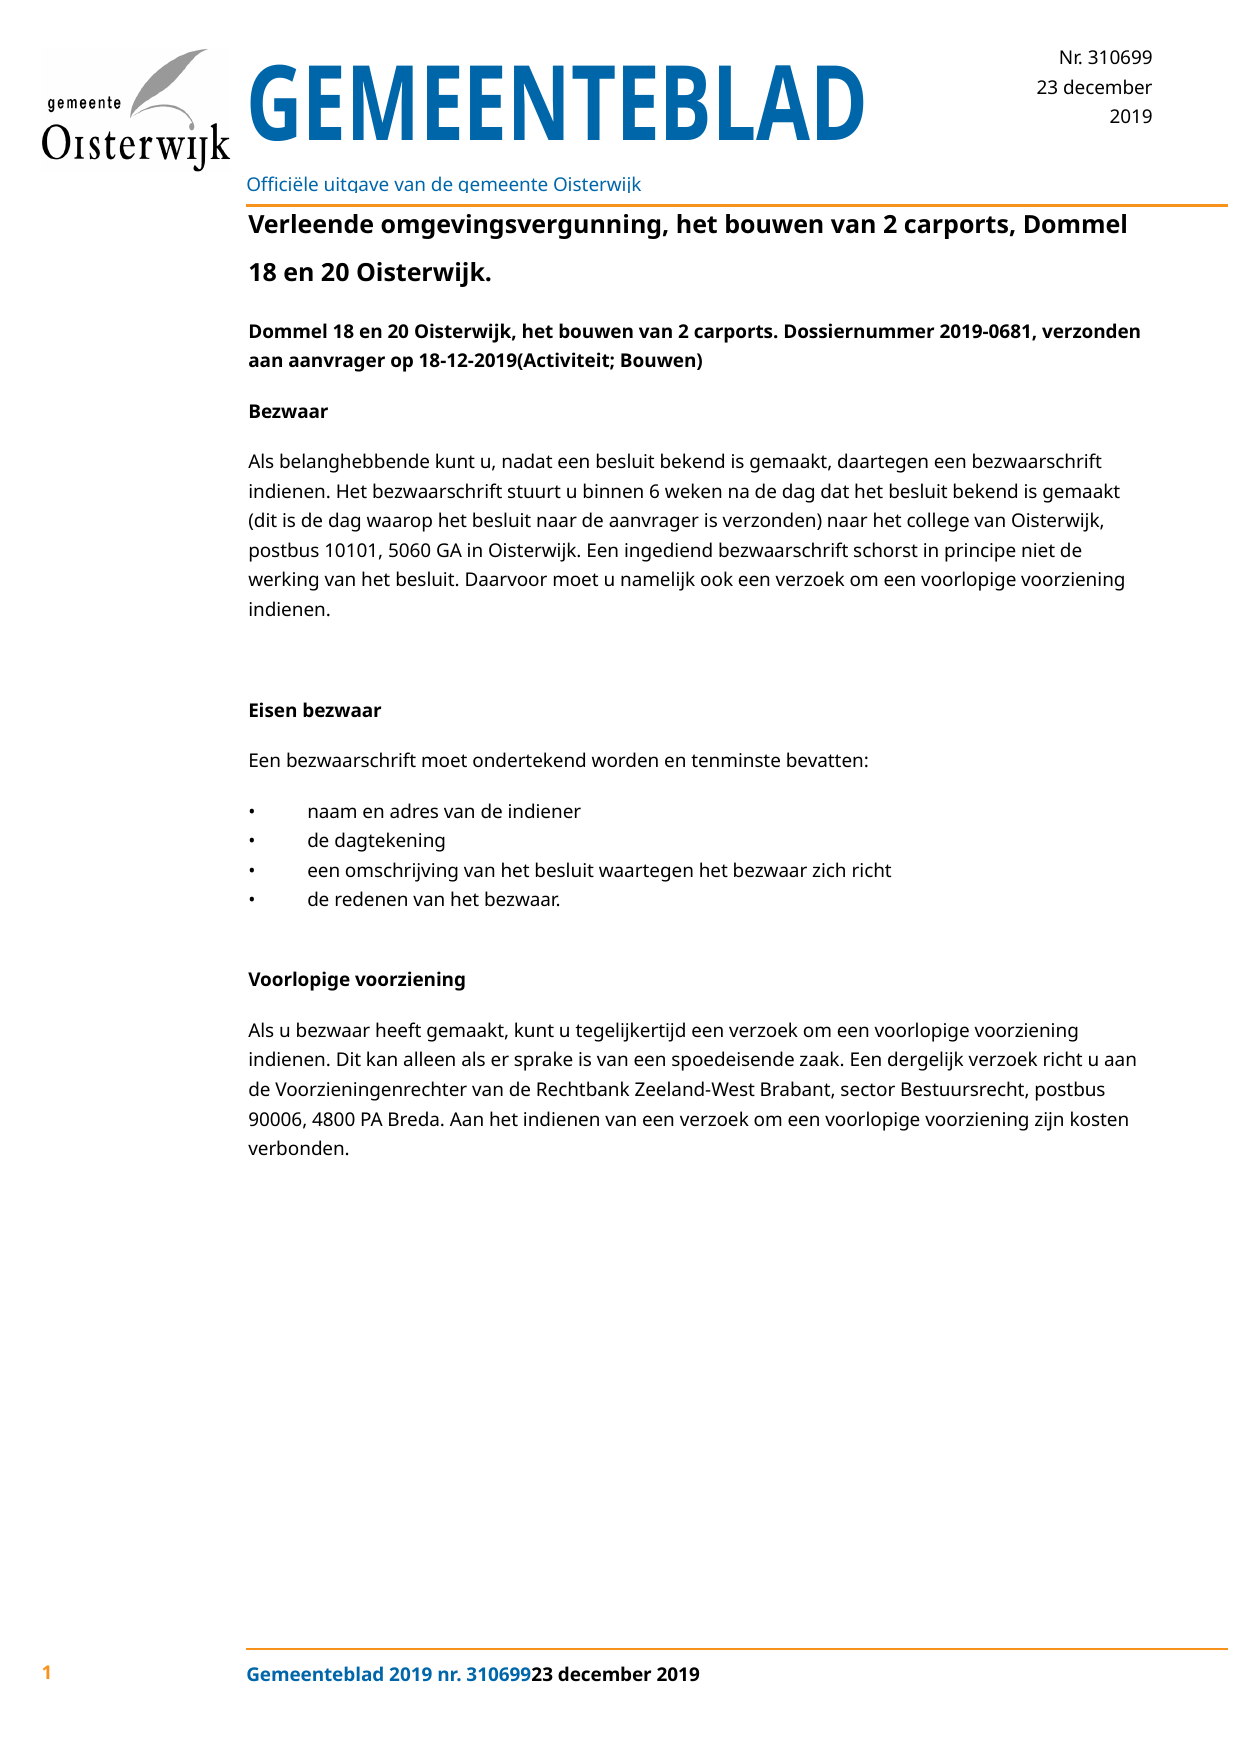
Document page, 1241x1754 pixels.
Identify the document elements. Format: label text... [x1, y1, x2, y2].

text Eisen bezwaar [248, 697, 1152, 723]
text Bezwaar [248, 398, 1152, 424]
list de redenen van het bezwaar. [248, 887, 1152, 912]
text Als belanghebbende kunt u, nadat een besluit bekend is gemaakt, daartegen een bezwaarschrift indienen. Het bezwaarschrift stuurt u binnen 6 weken na de dag dat het besluit bekend is gemaakt (dit is de dag waarop het besluit naar de aanvrager is verzonden) naar het college van Oisterwijk, postbus 10101, 5060 GA in Oisterwijk. Een ingediend bezwaarschrift schorst in principe niet de werking van het besluit. Daarvoor moet u namelijk ook een verzoek om een voorlopige voorziening indienen. [248, 448, 1152, 622]
text Een bezwaarschrift moet ondertekend worden en tenminste bevatten: [248, 747, 1152, 773]
text Dommel 18 en 20 Oisterwijk, het bouwen van 2 carports. Dossiernummer 2019-0681, verzonden aan aanvrager op 18-12-2019(Activiteit; Bouwen) [248, 318, 1152, 373]
list een omschrijving van het besluit waartegen het bezwaar zich richt [248, 857, 1152, 883]
text Voorlopige voorziening [248, 967, 1152, 992]
list de dagtekening [248, 827, 1152, 853]
list naam en adres van de indiener [248, 798, 1152, 824]
text Als u bezwaar heeft gemaakt, kunt u tegelijkertijd een verzoek om een voorlopige voorziening indienen. Dit kan alleen als er sprake is van een spoedeisende zaak. Een dergelijk verzoek richt u aan de Voorzieningenrechter van de Rechtbank Zeeland-West Brabant, sector Bestuursrecht, postbus 90006, 4800 PA Breda. Aan het indienen van een verzoek om een voorlopige voorziening zijn kosten verbonden. [248, 1017, 1152, 1161]
picture [41, 47, 231, 172]
text Verleende omgevingsvergunning, het bouwen van 2 carports, Dommel 18 en 20 Oisterwijk. [248, 207, 1152, 288]
